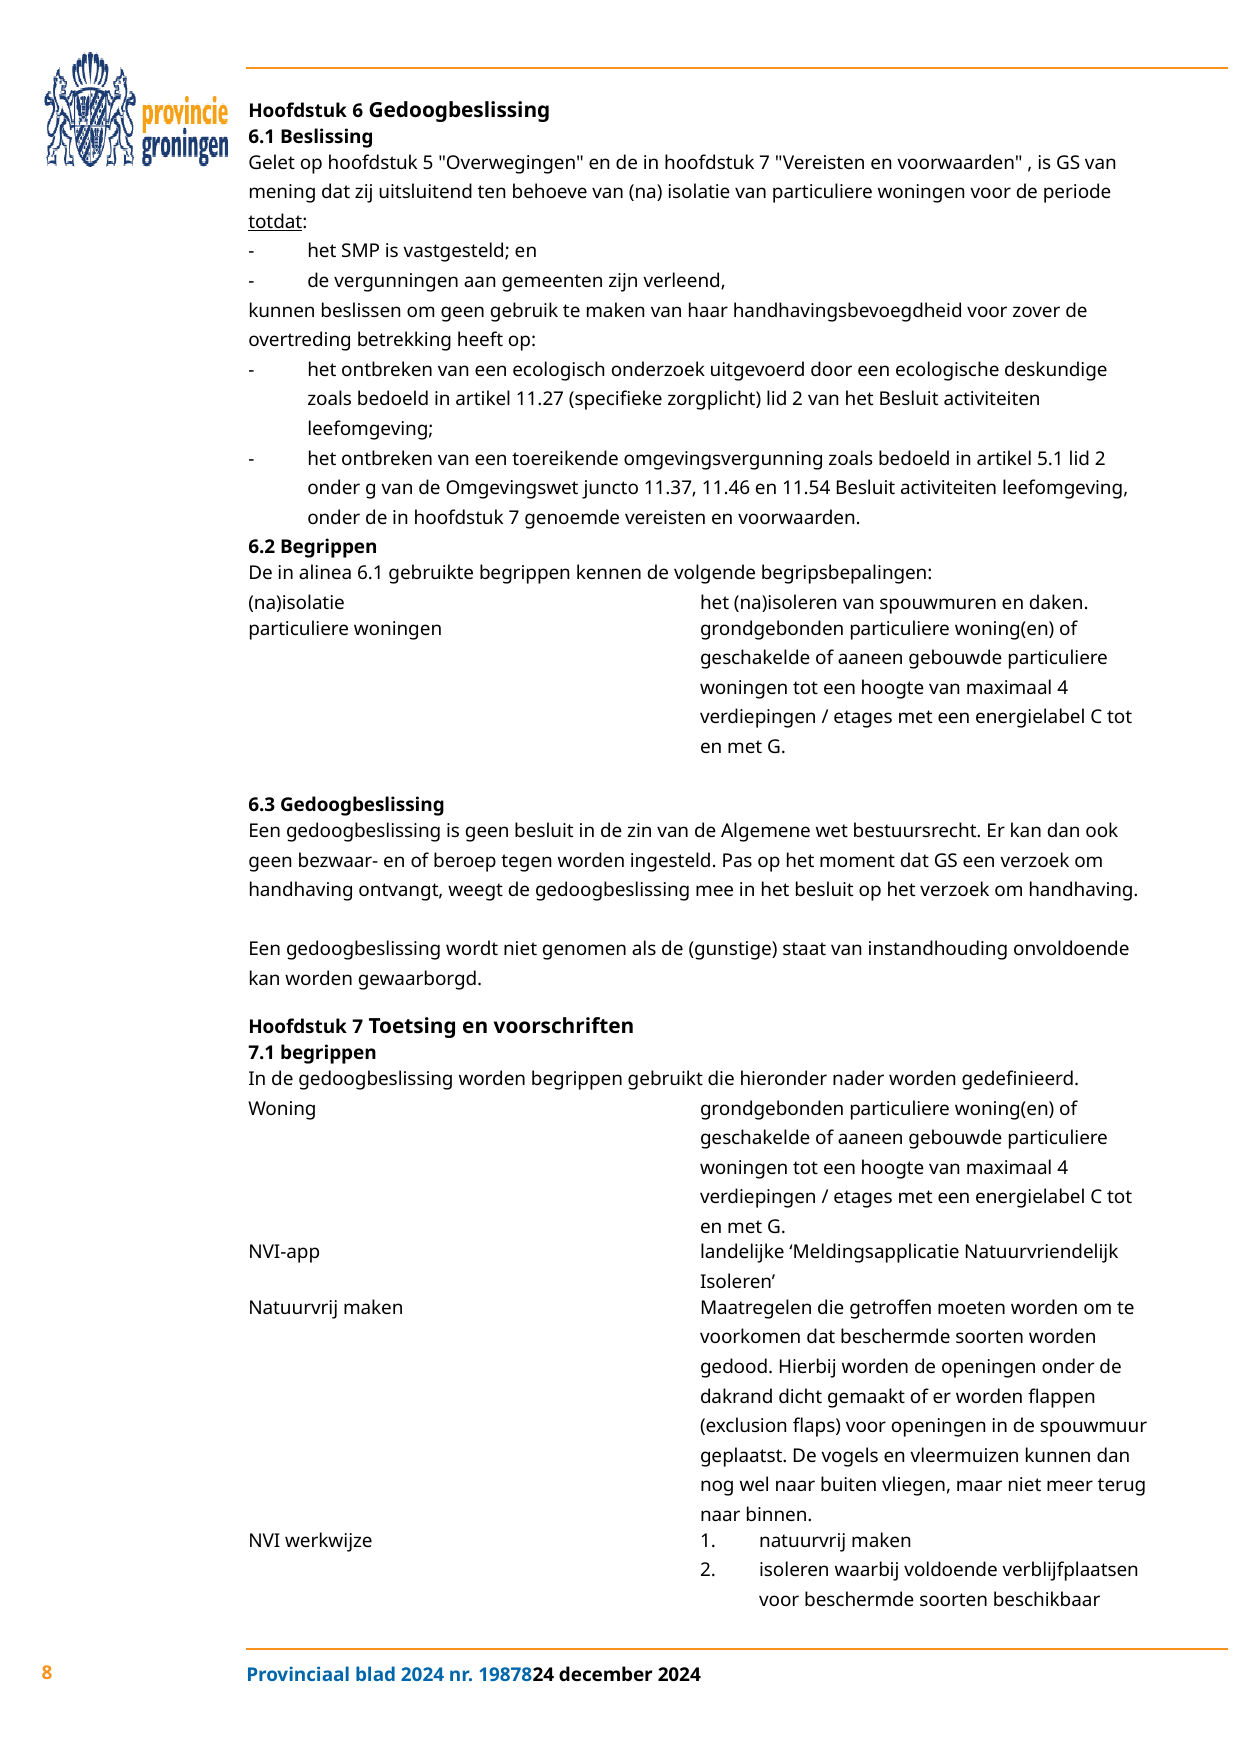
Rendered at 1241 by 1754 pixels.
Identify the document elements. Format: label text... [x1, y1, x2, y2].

table_header (na)isolatie [248, 589, 700, 615]
text 7.1 begrippen [248, 1039, 1152, 1065]
list het SMP is vastgesteld; en [248, 238, 1152, 263]
table_header het (na)isoleren van spouwmuren en daken. [700, 589, 1152, 615]
table_cell landelijke ‘Meldingsapplicatie Natuurvriendelijk Isoleren’ [700, 1239, 1152, 1294]
text kunnen beslissen om geen gebruik te maken van haar handhavingsbevoegdheid voor zover de overtreding betrekking heeft op: [248, 297, 1152, 352]
table_cell grondgebonden particuliere woning(en) of geschakelde of aaneen gebouwde particuliere woningen tot een hoogte van maximaal 4 verdiepingen / etages met een energielabel C tot en met G. [700, 615, 1152, 759]
text Hoofdstuk 7 Toetsing en voorschriften [248, 1011, 1152, 1039]
list het ontbreken van een toereikende omgevingsvergunning zoals bedoeld in artikel 5.1 lid 2 onder g van de Omgevingswet juncto 11.37, 11.46 en 11.54 Besluit activiteiten leefomgeving, onder de in hoofdstuk 7 genoemde vereisten en voorwaarden. [248, 445, 1152, 530]
table_cell Maatregelen die getroffen moeten worden om te voorkomen dat beschermde soorten worden gedood. Hierbij worden de openingen onder de dakrand dicht gemaakt of er worden flappen (exclusion flaps) voor openingen in de spouwmuur geplaatst. De vogels en vleermuizen kunnen dan nog wel naar buiten vliegen, maar niet meer terug naar binnen. [700, 1294, 1152, 1527]
text 6.1 Beslissing [248, 123, 1152, 149]
text 6.2 Begrippen [248, 533, 1152, 559]
picture [41, 47, 231, 172]
text Een gedoogbeslissing is geen besluit in de zin van de Algemene wet bestuursrecht. Er kan dan ook geen bezwaar- en of beroep tegen worden ingesteld. Pas op het moment dat GS een verzoek om handhaving ontvangt, weegt de gedoogbeslissing mee in het besluit op het verzoek om handhaving. [248, 817, 1152, 902]
text Gelet op hoofdstuk 5 "Overwegingen" en de in hoofdstuk 7 "Vereisten en voorwaarden" , is GS van mening dat zij uitsluitend ten behoeve van (na) isolatie van particuliere woningen voor de periode totdat: [248, 149, 1152, 234]
table_cell natuurvrij maken isoleren waarbij voldoende verblijfplaatsen voor beschermde soorten beschikbaar [700, 1527, 1152, 1612]
text In de gedoogbeslissing worden begrippen gebruikt die hieronder nader worden gedefinieerd. [248, 1065, 1152, 1091]
text Hoofdstuk 6 Gedoogbeslissing [248, 95, 1152, 123]
table_cell NVI-app [248, 1239, 700, 1294]
text 6.3 Gedoogbeslissing [248, 792, 1152, 817]
list de vergunningen aan gemeenten zijn verleend, [248, 267, 1152, 293]
table_cell Natuurvrij maken [248, 1294, 700, 1527]
table_cell NVI werkwijze [248, 1527, 700, 1612]
table_header grondgebonden particuliere woning(en) of geschakelde of aaneen gebouwde particuliere woningen tot een hoogte van maximaal 4 verdiepingen / etages met een energielabel C tot en met G. [700, 1095, 1152, 1239]
list het ontbreken van een ecologisch onderzoek uitgevoerd door een ecologische deskundige zoals bedoeld in artikel 11.27 (specifieke zorgplicht) lid 2 van het Besluit activiteiten leefomgeving; [248, 356, 1152, 441]
table_header Woning [248, 1095, 700, 1239]
text De in alinea 6.1 gebruikte begrippen kennen de volgende begripsbepalingen: [248, 559, 1152, 585]
table_cell particuliere woningen [248, 615, 700, 759]
text Een gedoogbeslissing wordt niet genomen als de (gunstige) staat van instandhouding onvoldoende kan worden gewaarborgd. [248, 936, 1152, 991]
